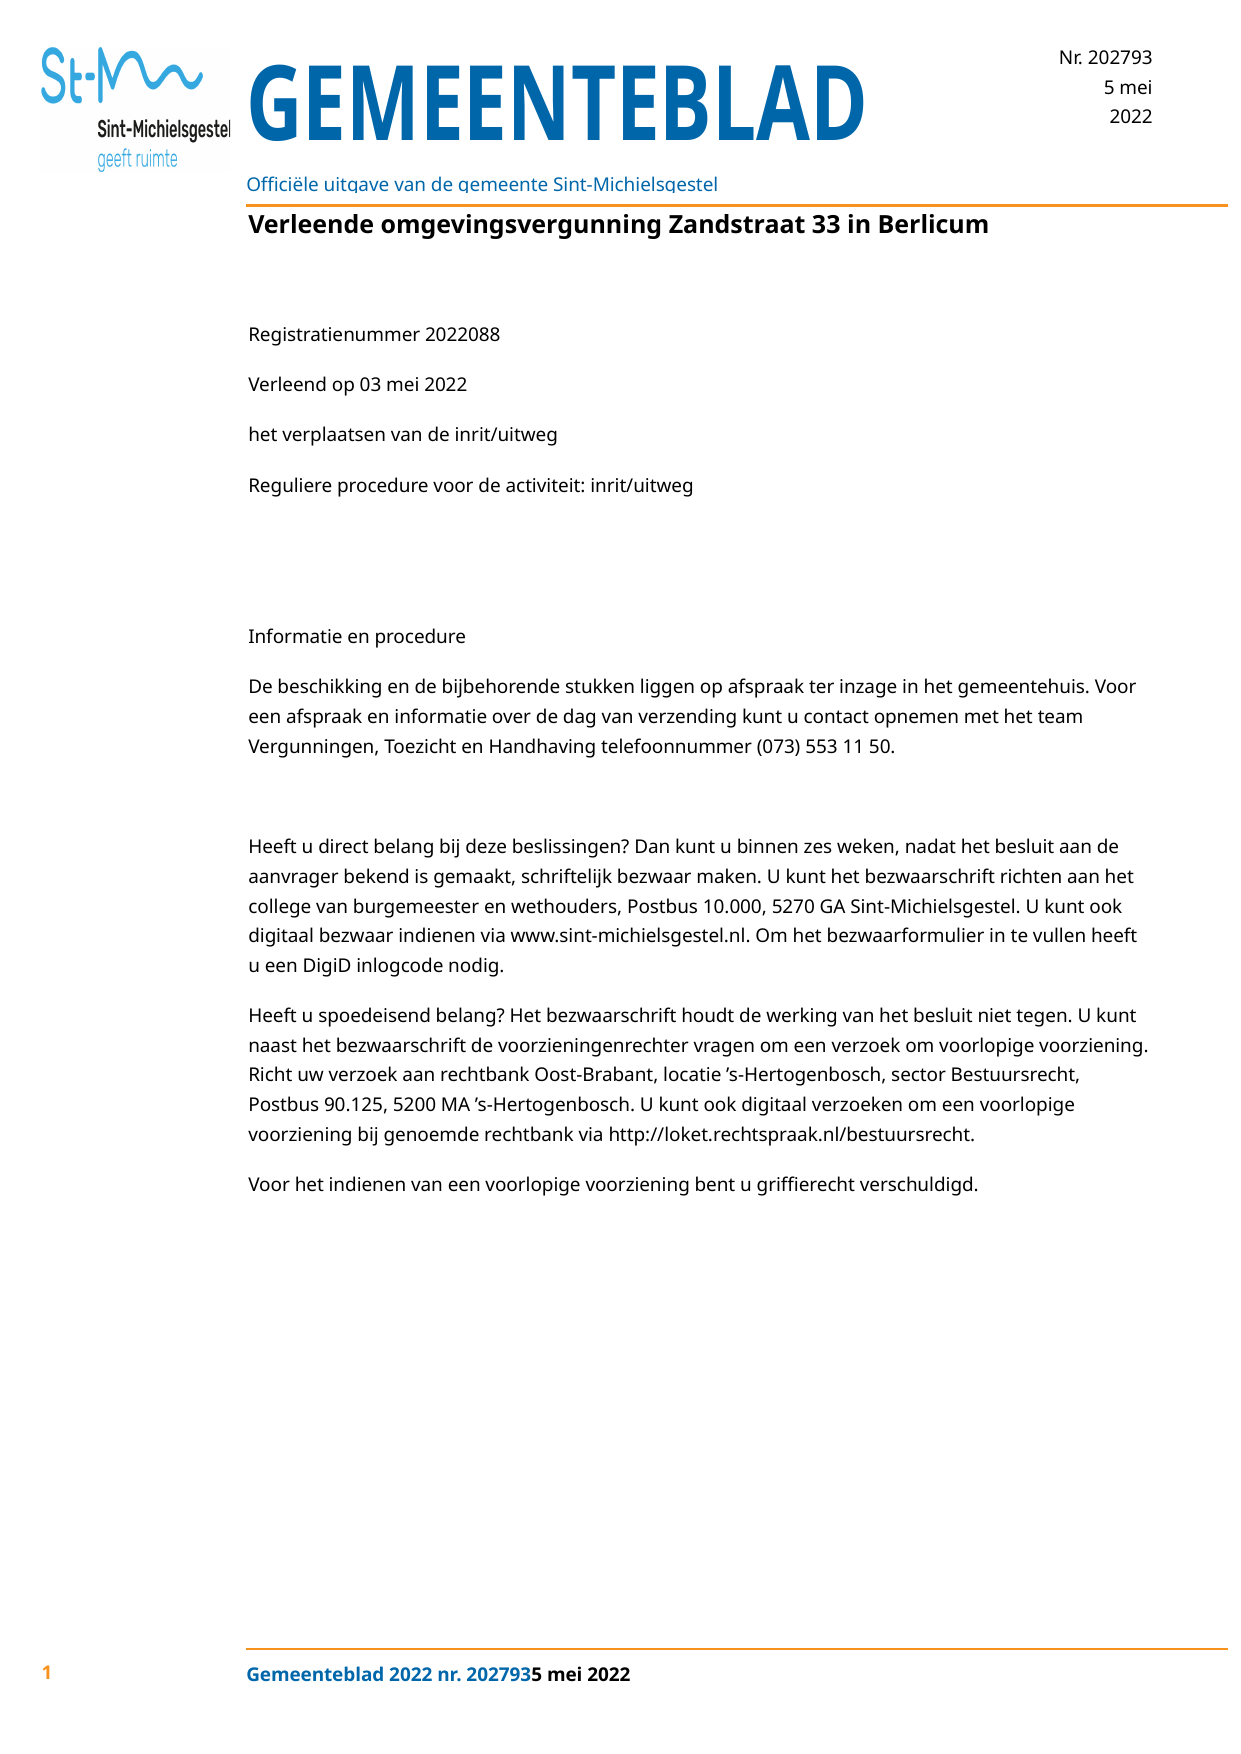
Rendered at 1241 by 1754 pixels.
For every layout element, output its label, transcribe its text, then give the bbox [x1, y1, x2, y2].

text De beschikking en de bijbehorende stukken liggen op afspraak ter inzage in het gemeentehuis. Voor een afspraak en informatie over de dag van verzending kunt u contact opnemen met het team Vergunningen, Toezicht en Handhaving telefoonnummer (073) 553 11 50. [248, 674, 1152, 758]
text Heeft u direct belang bij deze beslissingen? Dan kunt u binnen zes weken, nadat het besluit aan de aanvrager bekend is gemaakt, schriftelijk bezwaar maken. U kunt het bezwaarschrift richten aan het college van burgemeester en wethouders, Postbus 10.000, 5270 GA Sint-Michielsgestel. U kunt ook digitaal bezwaar indienen via www.sint-michielsgestel.nl. Om het bezwaarformulier in te vullen heeft u een DigiD inlogcode nodig. [248, 834, 1152, 978]
text Registratienummer 2022088 [248, 321, 1152, 346]
text Verleend op 03 mei 2022 [248, 371, 1152, 397]
text het verplaatsen van de inrit/uitweg [248, 422, 1152, 447]
text Verleende omgevingsvergunning Zandstraat 33 in Berlicum [248, 207, 1152, 241]
text Voor het indienen van een voorlopige voorziening bent u griffierecht verschuldigd. [248, 1171, 1152, 1197]
text Informatie en procedure [248, 623, 1152, 649]
text Reguliere procedure voor de activiteit: inrit/uitweg [248, 472, 1152, 498]
picture [41, 47, 231, 172]
text Heeft u spoedeisend belang? Het bezwaarschrift houdt de werking van het besluit niet tegen. U kunt naast het bezwaarschrift de voorzieningenrechter vragen om een verzoek om voorlopige voorziening. Richt uw verzoek aan rechtbank Oost-Brabant, locatie ’s-Hertogenbosch, sector Bestuursrecht, Postbus 90.125, 5200 MA ’s-Hertogenbosch. U kunt ook digitaal verzoeken om een voorlopige voorziening bij genoemde rechtbank via http://loket.rechtspraak.nl/bestuursrecht. [248, 1002, 1152, 1146]
